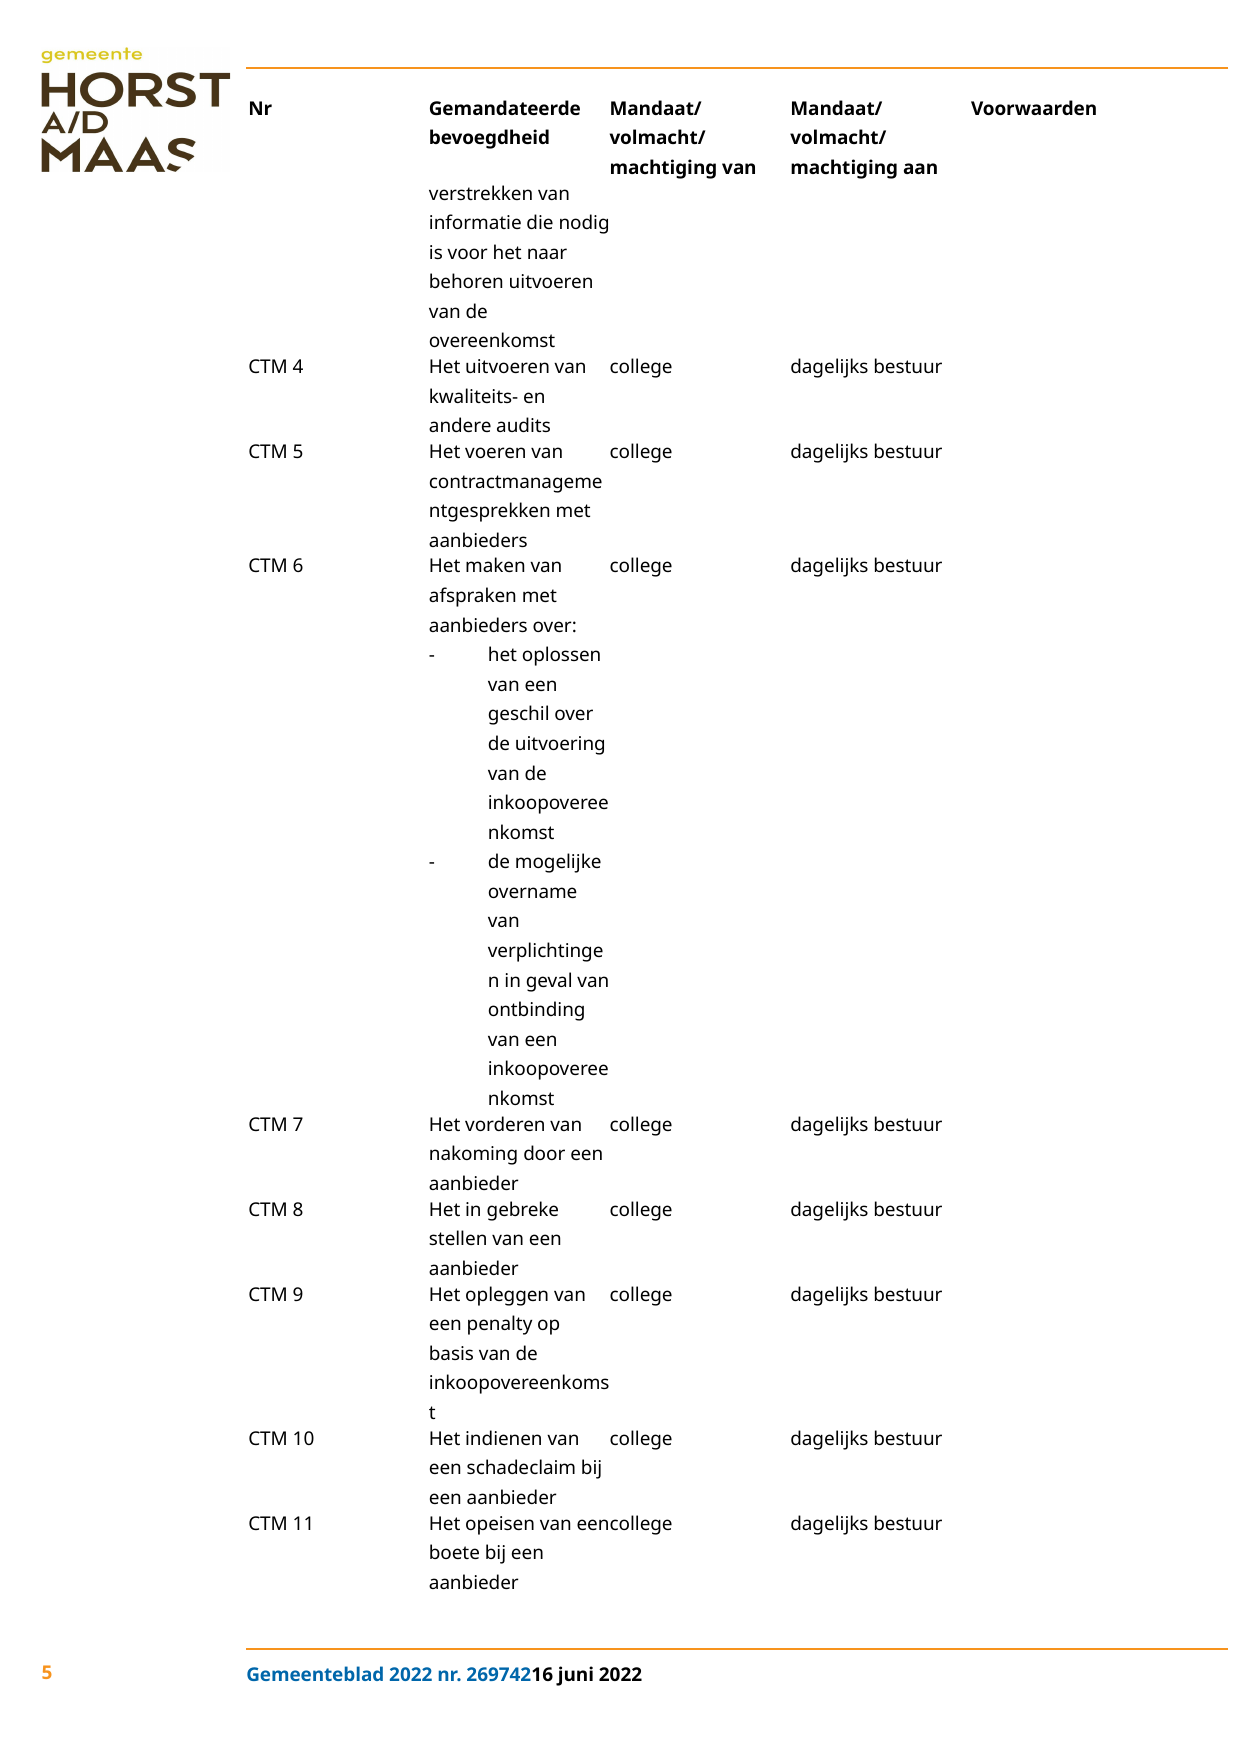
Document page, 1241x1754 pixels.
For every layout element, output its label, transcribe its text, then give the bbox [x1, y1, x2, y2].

table_cell Het uitvoeren van kwaliteits- en andere audits [429, 353, 609, 438]
table_cell [790, 180, 971, 353]
table_cell Het in gebreke stellen van een aanbieder [429, 1196, 609, 1281]
table_cell verstrekken van informatie die nodig is voor het naar behoren uitvoeren van de overeenkomst [429, 180, 609, 353]
table_cell CTM 4 [248, 353, 429, 438]
table_header Gemandateerde bevoegdheid [429, 95, 609, 180]
table_header Mandaat/volmacht/machtiging van [609, 95, 790, 180]
table_cell [971, 1196, 1152, 1281]
table_cell CTM 9 [248, 1281, 429, 1425]
table_header Voorwaarden [971, 95, 1152, 180]
table_cell [971, 1425, 1152, 1510]
table_cell dagelijks bestuur [790, 1281, 971, 1425]
table_cell college [609, 1510, 790, 1594]
table_cell college [609, 1281, 790, 1425]
table_cell [248, 180, 429, 353]
table_cell [971, 180, 1152, 353]
table_cell [971, 438, 1152, 553]
table_cell [971, 1510, 1152, 1594]
table_cell [971, 1111, 1152, 1196]
table_cell [971, 353, 1152, 438]
table_cell college [609, 553, 790, 1111]
table_cell dagelijks bestuur [790, 438, 971, 553]
table_cell CTM 10 [248, 1425, 429, 1510]
table_cell Het voeren van contractmanagementgesprekken met aanbieders [429, 438, 609, 553]
table_cell Het maken van afspraken met aanbieders over: het oplossen van een geschil over de uitvoering van de inkoopovereenkomst de mogelijke overname van verplichtingen in geval van ontbinding van een inkoopovereenkomst [429, 553, 609, 1111]
table_cell CTM 11 [248, 1510, 429, 1594]
table_cell [971, 1281, 1152, 1425]
table_cell CTM 6 [248, 553, 429, 1111]
table_cell dagelijks bestuur [790, 1425, 971, 1510]
table_cell dagelijks bestuur [790, 1510, 971, 1594]
table_cell college [609, 438, 790, 553]
table_cell [609, 180, 790, 353]
table_cell [971, 553, 1152, 1111]
table_cell college [609, 1196, 790, 1281]
table_cell CTM 8 [248, 1196, 429, 1281]
table_header Nr [248, 95, 429, 180]
table_cell college [609, 1425, 790, 1510]
table_header Mandaat/volmacht/machtiging aan [790, 95, 971, 180]
table_cell Het vorderen van nakoming door een aanbieder [429, 1111, 609, 1196]
table_cell dagelijks bestuur [790, 553, 971, 1111]
picture [41, 47, 231, 172]
table_cell dagelijks bestuur [790, 353, 971, 438]
table_cell dagelijks bestuur [790, 1111, 971, 1196]
table_cell college [609, 353, 790, 438]
table_cell CTM 5 [248, 438, 429, 553]
table_cell Het opeisen van een boete bij een aanbieder [429, 1510, 609, 1594]
table_cell Het indienen van een schadeclaim bij een aanbieder [429, 1425, 609, 1510]
table_cell dagelijks bestuur [790, 1196, 971, 1281]
table_cell college [609, 1111, 790, 1196]
table_cell CTM 7 [248, 1111, 429, 1196]
table_cell Het opleggen van een penalty op basis van de inkoopovereenkomst [429, 1281, 609, 1425]
